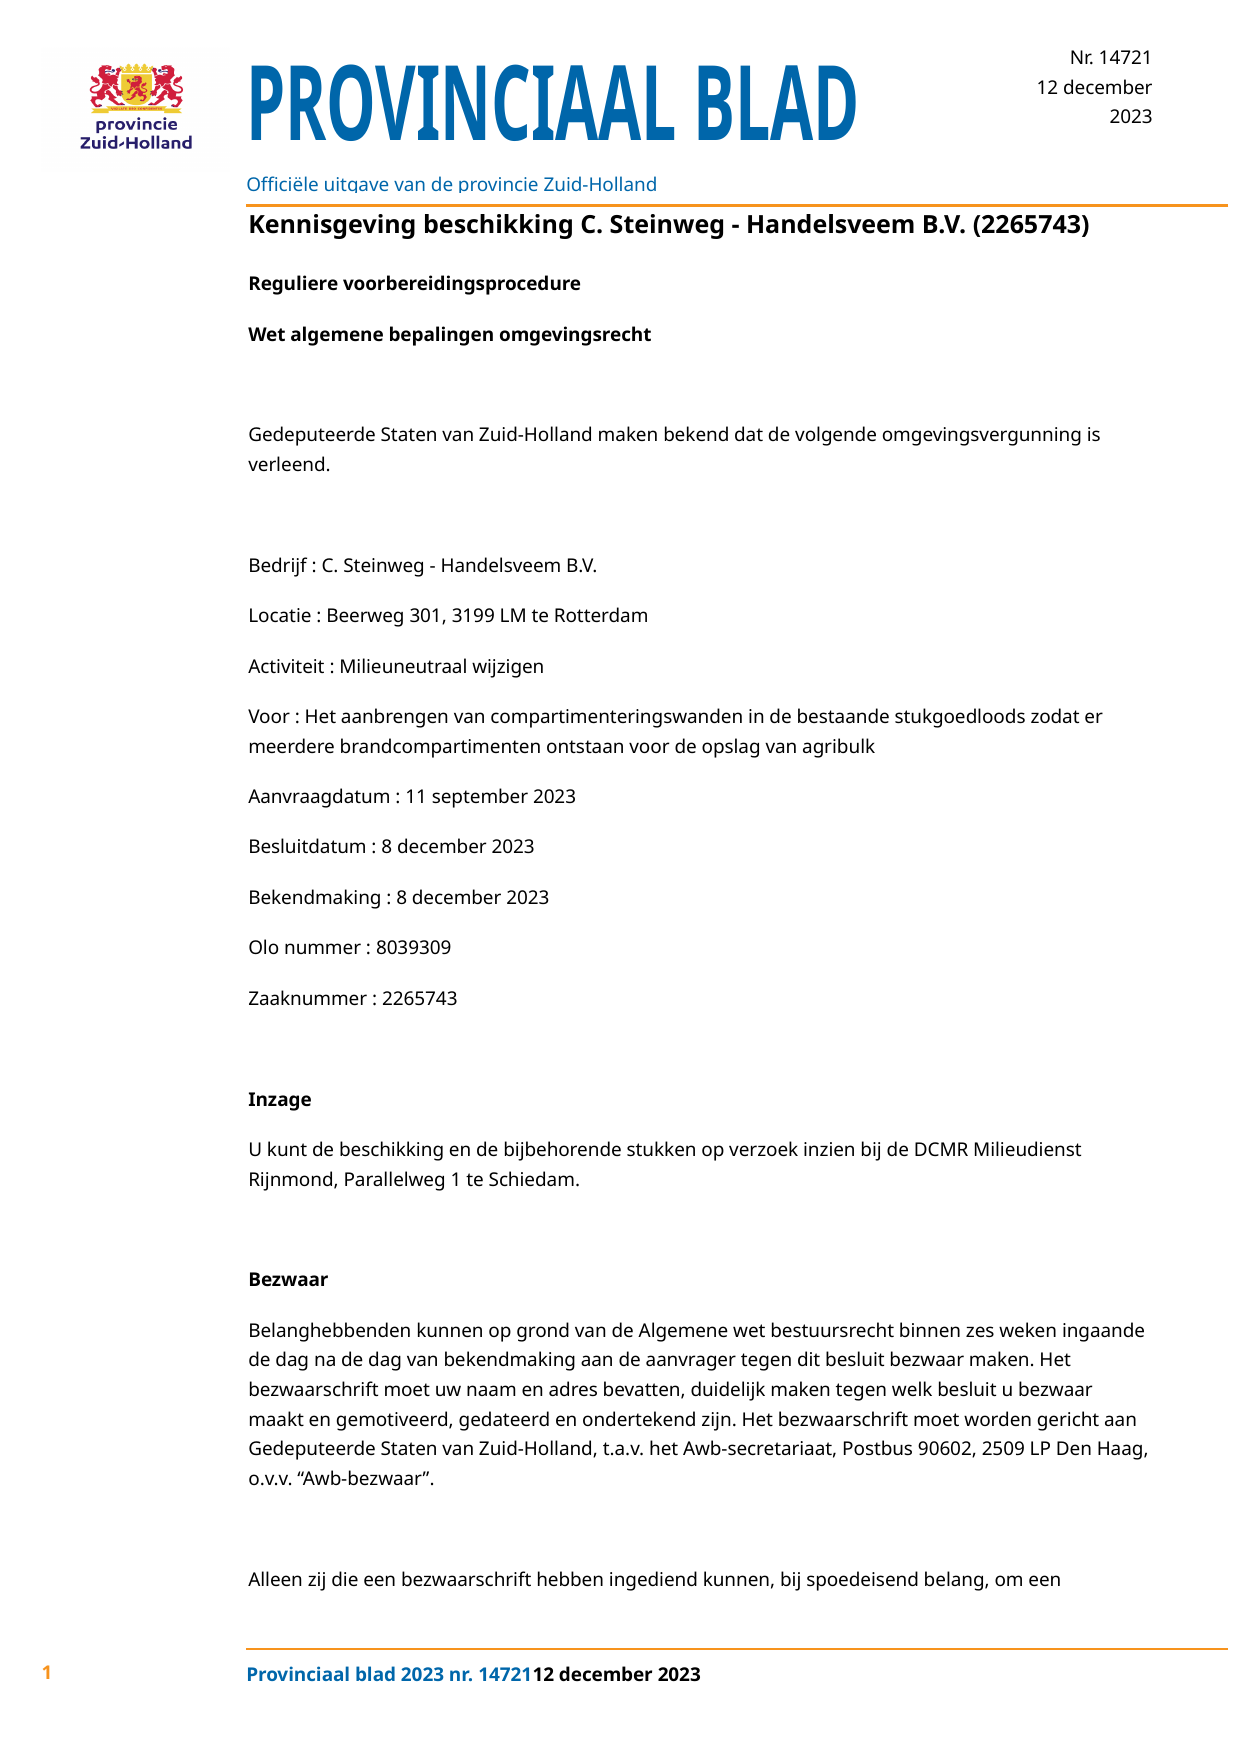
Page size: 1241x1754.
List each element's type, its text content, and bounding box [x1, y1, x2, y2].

picture [41, 47, 231, 172]
text Zaaknummer : 2265743 [248, 985, 1152, 1011]
text Voor : Het aanbrengen van compartimenteringswanden in de bestaande stukgoedloods zodat er meerdere brandcompartimenten ontstaan voor de opslag van agribulk [248, 703, 1152, 758]
text Locatie : Beerweg 301, 3199 LM te Rotterdam [248, 602, 1152, 628]
text Olo nummer : 8039309 [248, 934, 1152, 960]
text Besluitdatum : 8 december 2023 [248, 834, 1152, 859]
text Bedrijf : C. Steinweg - Handelsveem B.V. [248, 552, 1152, 578]
text U kunt de beschikking en de bijbehorende stukken op verzoek inzien bij de DCMR Milieudienst Rijnmond, Parallelweg 1 te Schiedam. [248, 1136, 1152, 1191]
text Aanvraagdatum : 11 september 2023 [248, 783, 1152, 809]
text Activiteit : Milieuneutraal wijzigen [248, 653, 1152, 678]
text Inzage [248, 1086, 1152, 1111]
text Bezwaar [248, 1267, 1152, 1292]
text Kennisgeving beschikking C. Steinweg - Handelsveem B.V. (2265743) [248, 207, 1152, 241]
text Bekendmaking : 8 december 2023 [248, 884, 1152, 910]
text Belanghebbenden kunnen op grond van de Algemene wet bestuursrecht binnen zes weken ingaande de dag na de dag van bekendmaking aan de aanvrager tegen dit besluit bezwaar maken. Het bezwaarschrift moet uw naam en adres bevatten, duidelijk maken tegen welk besluit u bezwaar maakt en gemotiveerd, gedateerd en ondertekend zijn. Het bezwaarschrift moet worden gericht aan Gedeputeerde Staten van Zuid-Holland, t.a.v. het Awb-secretariaat, Postbus 90602, 2509 LP Den Haag, o.v.v. “Awb-bezwaar”. [248, 1317, 1152, 1491]
text Alleen zij die een bezwaarschrift hebben ingediend kunnen, bij spoedeisend belang, om een [248, 1566, 1152, 1591]
text Gedeputeerde Staten van Zuid-Holland maken bekend dat de volgende omgevingsvergunning is verleend. [248, 422, 1152, 477]
text Reguliere voorbereidingsprocedure [248, 270, 1152, 296]
text Wet algemene bepalingen omgevingsrecht [248, 321, 1152, 346]
